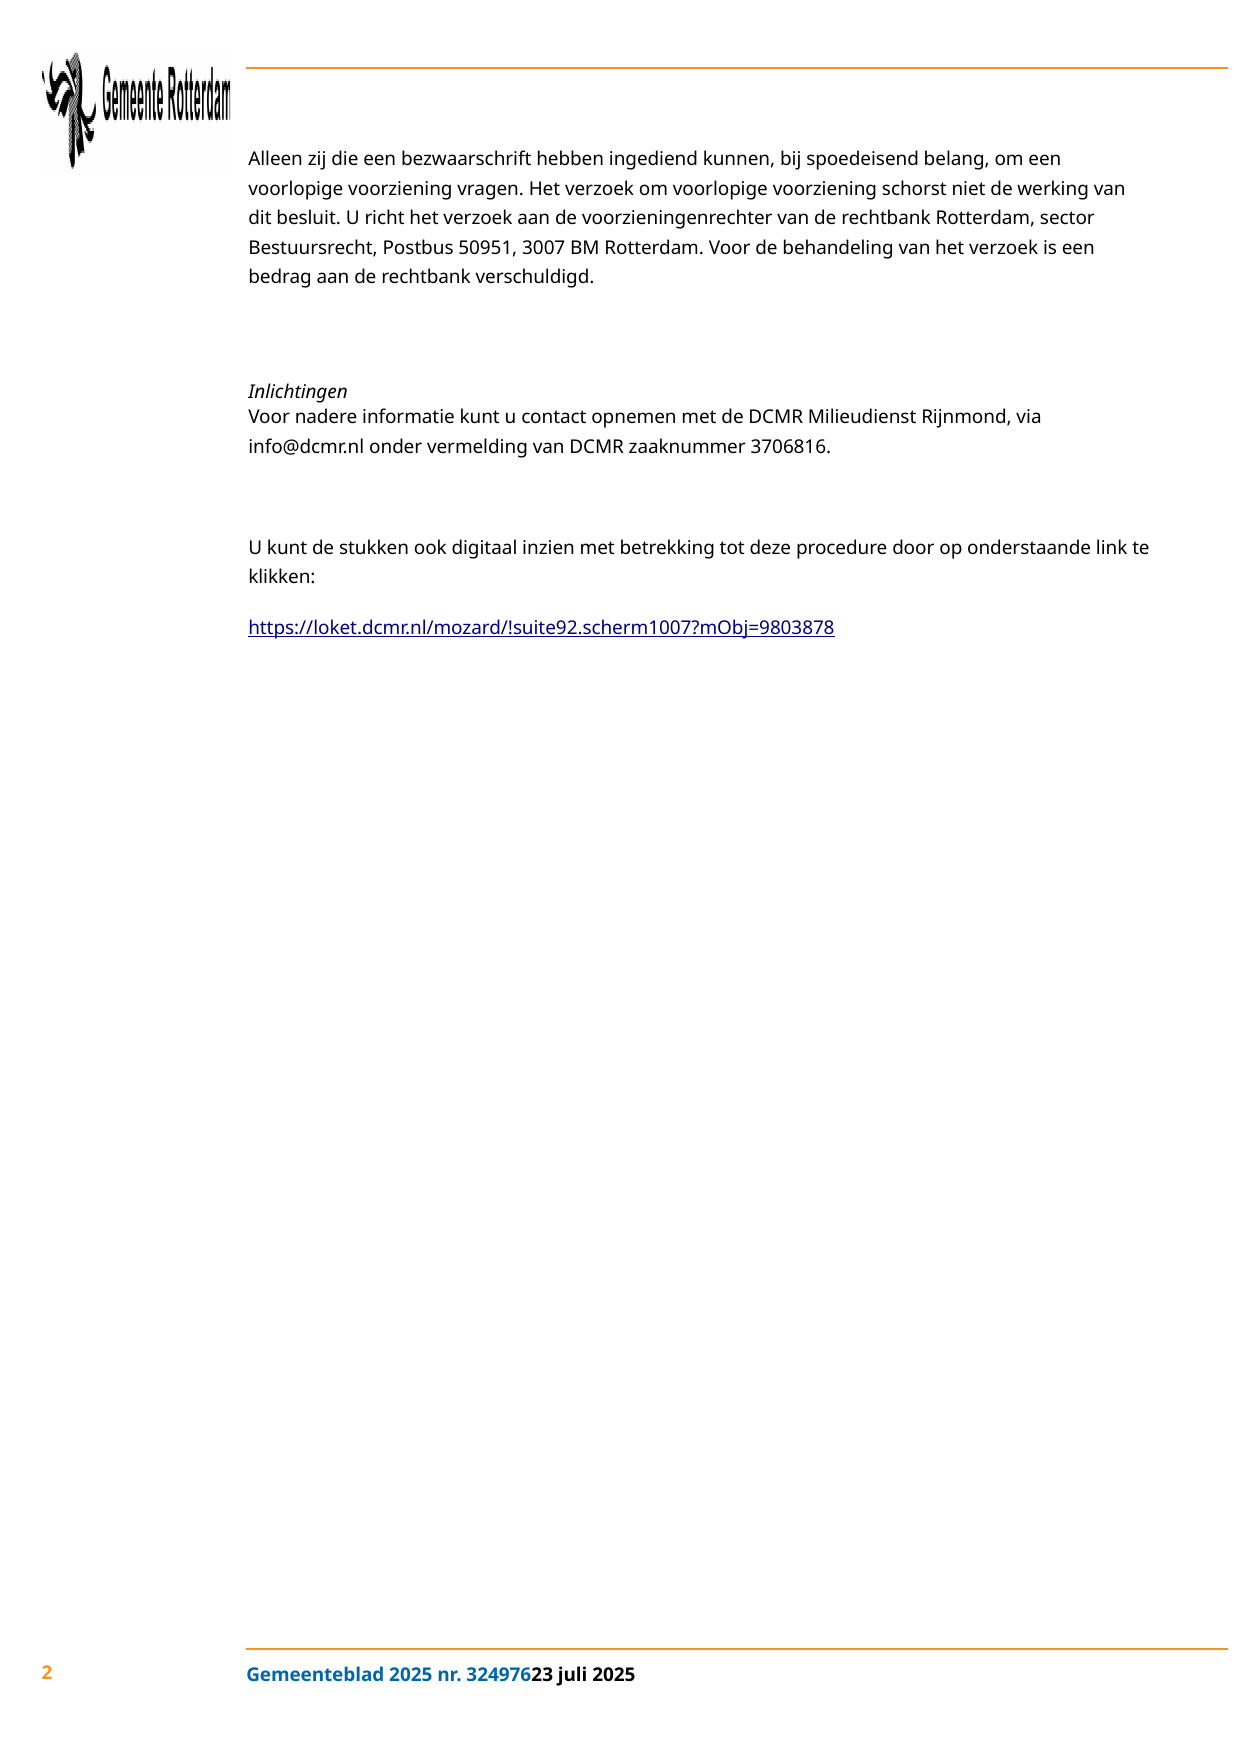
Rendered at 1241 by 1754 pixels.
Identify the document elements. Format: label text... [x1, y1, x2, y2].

text Voor nadere informatie kunt u contact opnemen met de DCMR Milieudienst Rijnmond, via info@dcmr.nl onder vermelding van DCMR zaaknummer 3706816. [248, 404, 1152, 459]
text Inlichtingen [248, 378, 1152, 404]
text U kunt de stukken ook digitaal inzien met betrekking tot deze procedure door op onderstaande link te klikken: [248, 534, 1152, 589]
picture [41, 47, 231, 172]
text https://loket.dcmr.nl/mozard/!suite92.scherm1007?mObj=9803878 [248, 614, 1152, 640]
text Alleen zij die een bezwaarschrift hebben ingediend kunnen, bij spoedeisend belang, om een voorlopige voorziening vragen. Het verzoek om voorlopige voorziening schorst niet de werking van dit besluit. U richt het verzoek aan de voorzieningenrechter van de rechtbank Rotterdam, sector Bestuursrecht, Postbus 50951, 3007 BM Rotterdam. Voor de behandeling van het verzoek is een bedrag aan de rechtbank verschuldigd. [248, 145, 1152, 289]
